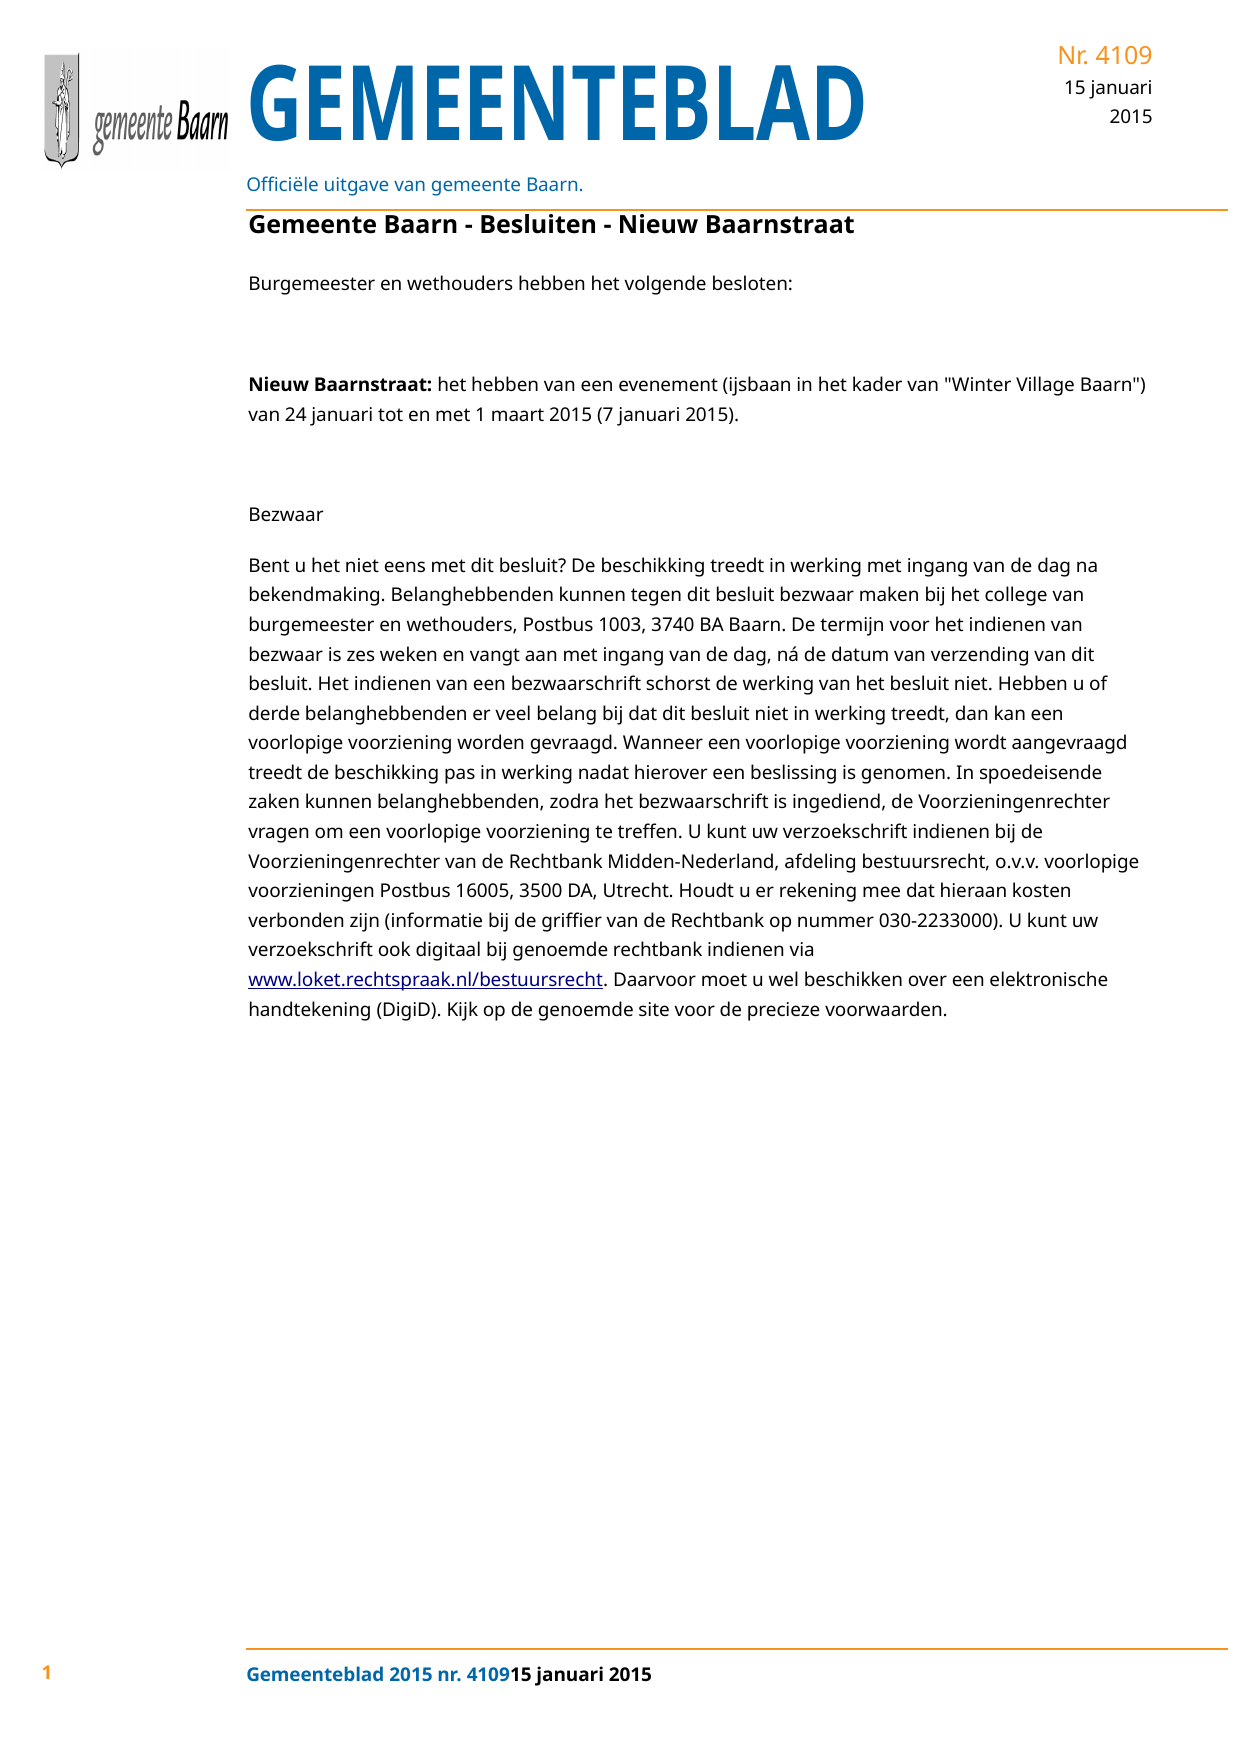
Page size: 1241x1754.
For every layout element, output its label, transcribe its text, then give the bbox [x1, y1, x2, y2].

text Burgemeester en wethouders hebben het volgende besloten: [248, 270, 1152, 296]
picture [41, 47, 231, 172]
text Nieuw Baarnstraat: het hebben van een evenement (ijsbaan in het kader van "Winter Village Baarn") van 24 januari tot en met 1 maart 2015 (7 januari 2015). [248, 371, 1152, 426]
text Bent u het niet eens met dit besluit? De beschikking treedt in werking met ingang van de dag na bekendmaking. Belanghebbenden kunnen tegen dit besluit bezwaar maken bij het college van burgemeester en wethouders, Postbus 1003, 3740 BA Baarn. De termijn voor het indienen van bezwaar is zes weken en vangt aan met ingang van de dag, ná de datum van verzending van dit besluit. Het indienen van een bezwaarschrift schorst de werking van het besluit niet. Hebben u of derde belanghebbenden er veel belang bij dat dit besluit niet in werking treedt, dan kan een voorlopige voorziening worden gevraagd. Wanneer een voorlopige voorziening wordt aangevraagd treedt de beschikking pas in werking nadat hierover een beslissing is genomen. In spoedeisende zaken kunnen belanghebbenden, zodra het bezwaarschrift is ingediend, de Voorzieningenrechter vragen om een voorlopige voorziening te treffen. U kunt uw verzoekschrift indienen bij de Voorzieningenrechter van de Rechtbank Midden-Nederland, afdeling bestuursrecht, o.v.v. voorlopige voorzieningen Postbus 16005, 3500 DA, Utrecht. Houdt u er rekening mee dat hieraan kosten verbonden zijn (informatie bij de griffier van de Rechtbank op nummer 030-2233000). U kunt uw verzoekschrift ook digitaal bij genoemde rechtbank indienen via www.loket.rechtspraak.nl/bestuursrecht. Daarvoor moet u wel beschikken over een elektronische handtekening (DigiD). Kijk op de genoemde site voor de precieze voorwaarden. [248, 552, 1152, 1021]
text Bezwaar [248, 502, 1152, 527]
text Gemeente Baarn - Besluiten - Nieuw Baarnstraat [248, 211, 1152, 241]
